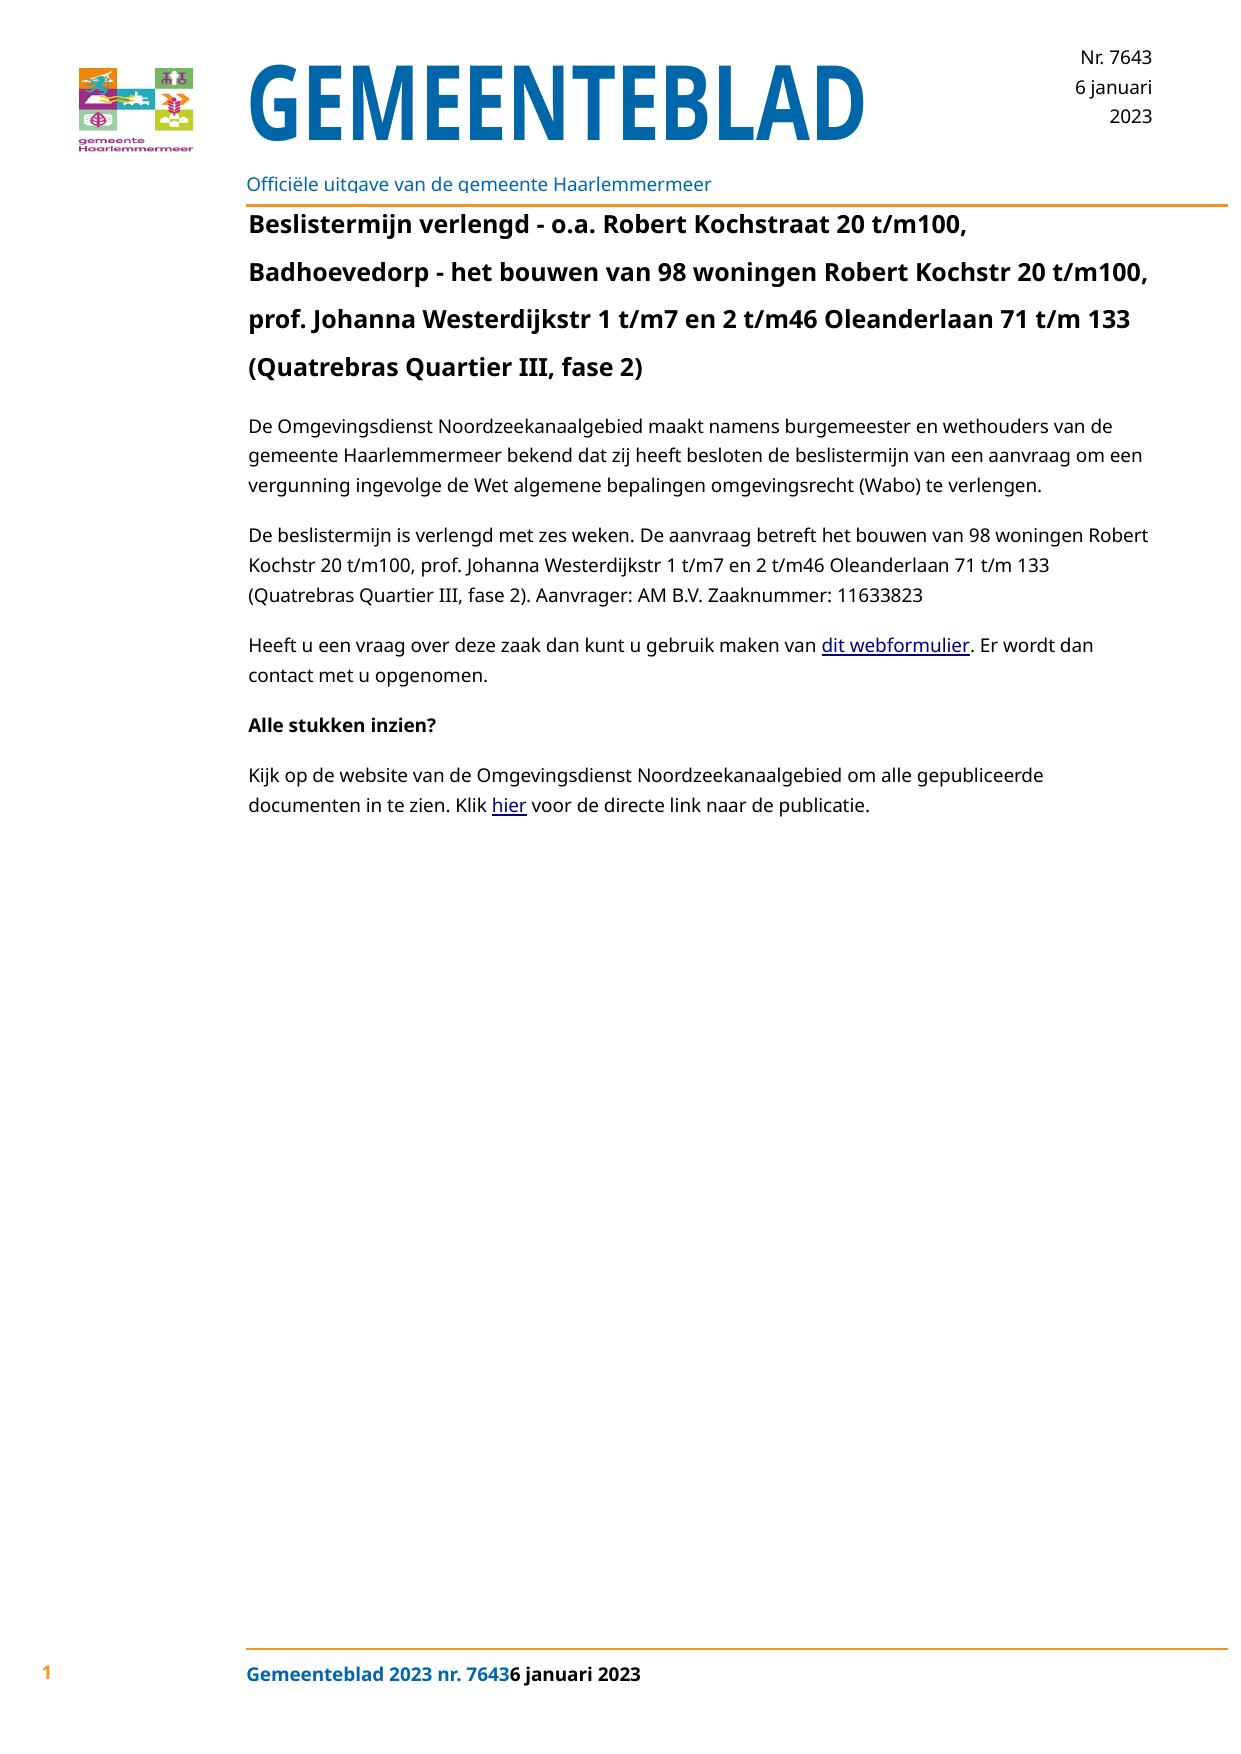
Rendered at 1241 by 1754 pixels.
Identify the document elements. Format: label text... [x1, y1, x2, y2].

picture [41, 47, 231, 172]
text Heeft u een vraag over deze zaak dan kunt u gebruik maken van dit webformulier. Er wordt dan contact met u opgenomen. [248, 632, 1152, 688]
text Beslistermijn verlengd - o.a. Robert Kochstraat 20 t/m100, Badhoevedorp - het bouwen van 98 woningen Robert Kochstr 20 t/m100, prof. Johanna Westerdijkstr 1 t/m7 en 2 t/m46 Oleanderlaan 71 t/m 133 (Quatrebras Quartier III, fase 2) [248, 207, 1152, 384]
text Kijk op de website van de Omgevingsdienst Noordzeekanaalgebied om alle gepubliceerde documenten in te zien. Klik hier voor de directe link naar de publicatie. [248, 763, 1152, 818]
text De beslistermijn is verlengd met zes weken. De aanvraag betreft het bouwen van 98 woningen Robert Kochstr 20 t/m100, prof. Johanna Westerdijkstr 1 t/m7 en 2 t/m46 Oleanderlaan 71 t/m 133 (Quatrebras Quartier III, fase 2). Aanvrager: AM B.V. Zaaknummer: 11633823 [248, 523, 1152, 608]
text De Omgevingsdienst Noordzeekanaalgebied maakt namens burgemeester en wethouders van de gemeente Haarlemmermeer bekend dat zij heeft besloten de beslistermijn van een aanvraag om een vergunning ingevolge de Wet algemene bepalingen omgevingsrecht (Wabo) te verlengen. [248, 413, 1152, 498]
text Alle stukken inzien? [248, 712, 1152, 738]
